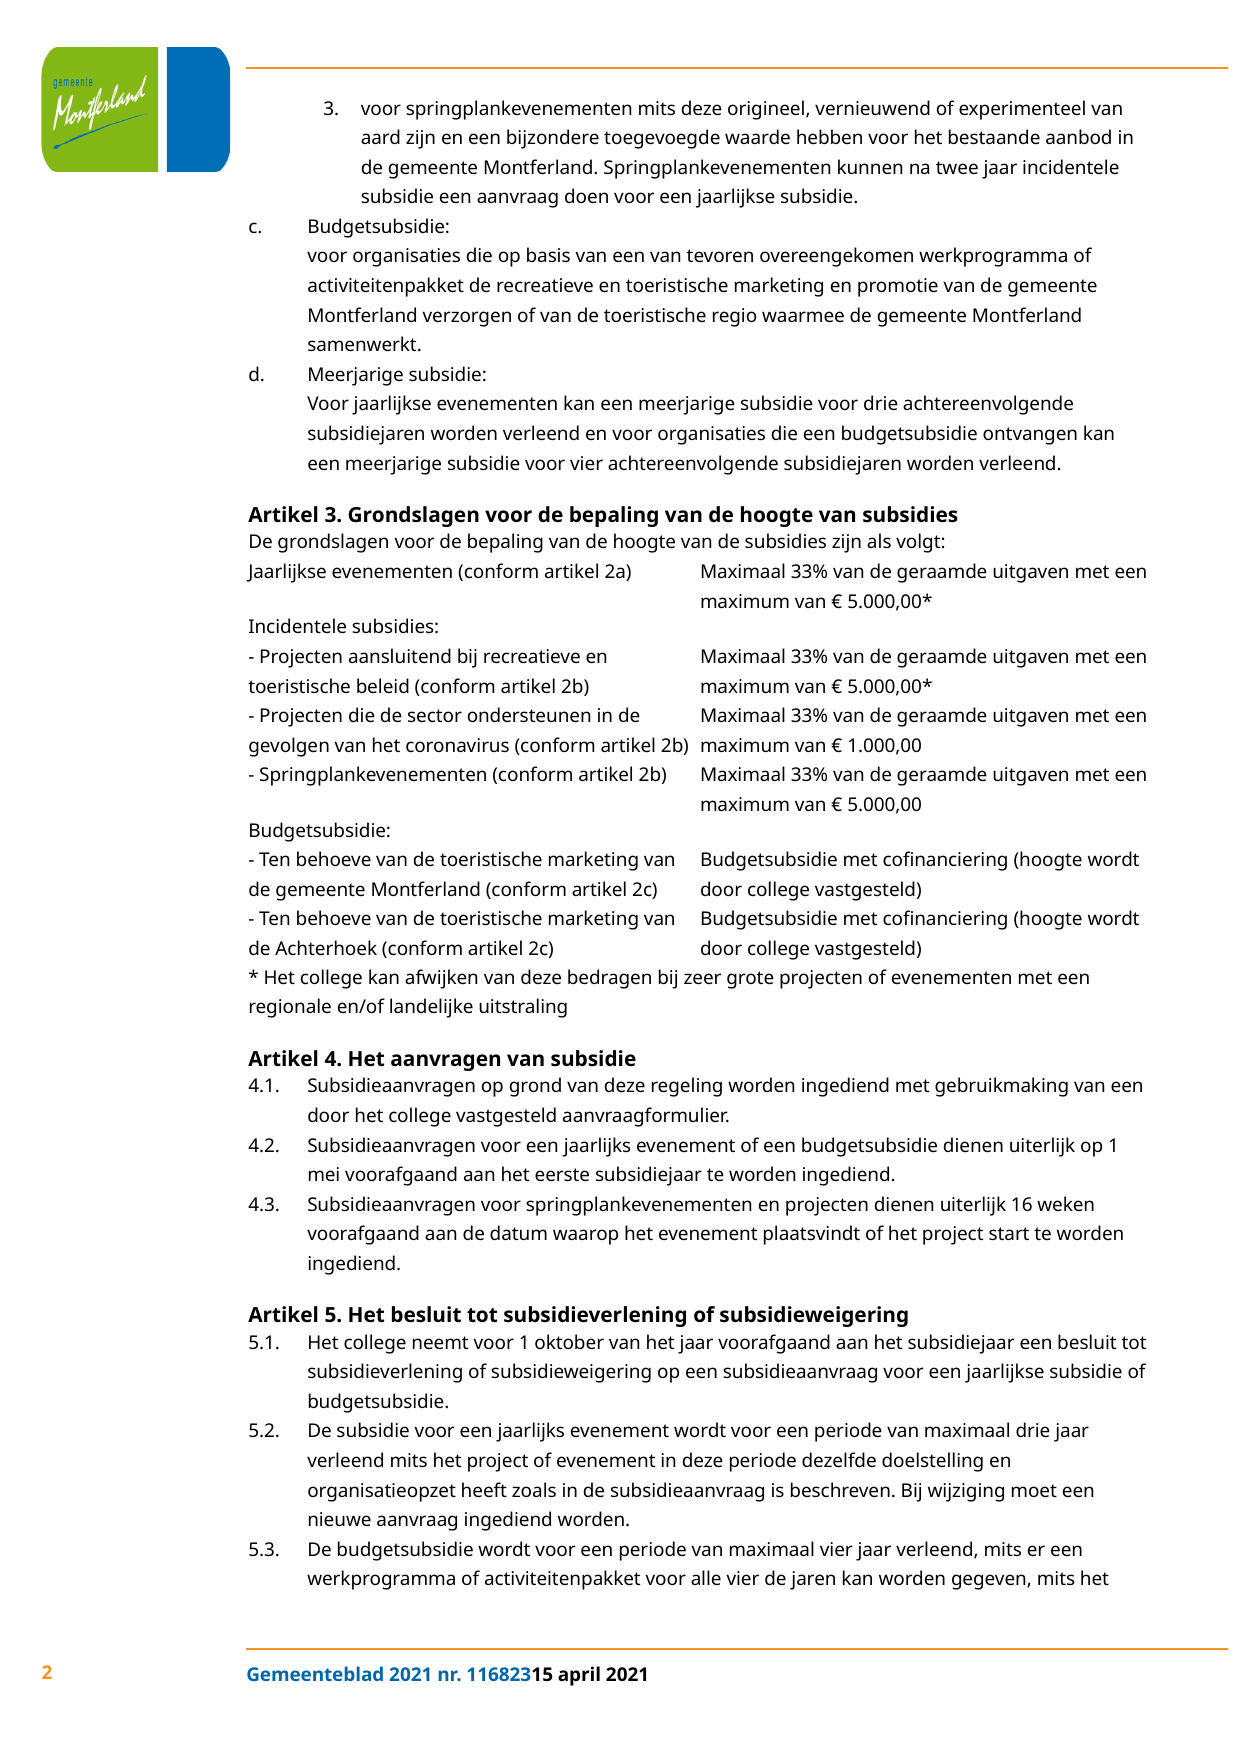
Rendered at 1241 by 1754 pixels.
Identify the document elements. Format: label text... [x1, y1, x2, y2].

list Het college neemt voor 1 oktober van het jaar voorafgaand aan het subsidiejaar een besluit tot subsidieverlening of subsidieweigering op een subsidieaanvraag voor een jaarlijkse subsidie of budgetsubsidie. [248, 1329, 1152, 1414]
list voor organisaties die op basis van een van tevoren overeengekomen werkprogramma of activiteitenpakket de recreatieve en toeristische marketing en promotie van de gemeente Montferland verzorgen of van de toeristische regio waarmee de gemeente Montferland samenwerkt. [248, 243, 1152, 357]
list voor springplankevenementen mits deze origineel, vernieuwend of experimenteel van aard zijn en een bijzondere toegevoegde waarde hebben voor het bestaande aanbod in de gemeente Montferland. Springplankevenementen kunnen na twee jaar incidentele subsidie een aanvraag doen voor een jaarlijkse subsidie. [323, 95, 1152, 209]
table_cell Incidentele subsidies: - Projecten aansluitend bij recreatieve en toeristische beleid (conform artikel 2b) - Projecten die de sector ondersteunen in de gevolgen van het coronavirus (conform artikel 2b) - Springplankevenementen (conform artikel 2b) [248, 614, 700, 817]
list Subsidieaanvragen voor springplankevenementen en projecten dienen uiterlijk 16 weken voorafgaand aan de datum waarop het evenement plaatsvindt of het project start te worden ingediend. [248, 1191, 1152, 1276]
list De budgetsubsidie wordt voor een periode van maximaal vier jaar verleend, mits er een werkprogramma of activiteitenpakket voor alle vier de jaren kan worden gegeven, mits het [248, 1536, 1152, 1591]
list Voor jaarlijkse evenementen kan een meerjarige subsidie voor drie achtereenvolgende subsidiejaren worden verleend en voor organisaties die een budgetsubsidie ontvangen kan een meerjarige subsidie voor vier achtereenvolgende subsidiejaren worden verleend. [248, 391, 1152, 476]
text De grondslagen voor de bepaling van de hoogte van de subsidies zijn als volgt: [248, 529, 1152, 554]
text Artikel 4. Het aanvragen van subsidie [248, 1044, 1152, 1073]
table_cell Budgetsubsidie met cofinanciering (hoogte wordt door college vastgesteld) Budgetsubsidie met cofinanciering (hoogte wordt door college vastgesteld) [700, 817, 1152, 961]
text * Het college kan afwijken van deze bedragen bij zeer grote projecten of evenementen met een regionale en/of landelijke uitstraling [248, 964, 1152, 1019]
list De subsidie voor een jaarlijks evenement wordt voor een periode van maximaal drie jaar verleend mits het project of evenement in deze periode dezelfde doelstelling en organisatieopzet heeft zoals in de subsidieaanvraag is beschreven. Bij wijziging moet een nieuwe aanvraag ingediend worden. [248, 1418, 1152, 1532]
list Meerjarige subsidie: [248, 361, 1152, 387]
list Budgetsubsidie: [248, 213, 1152, 239]
table_header Maximaal 33% van de geraamde uitgaven met een maximum van € 5.000,00* [700, 558, 1152, 614]
table_cell Budgetsubsidie: - Ten behoeve van de toeristische marketing van de gemeente Montferland (conform artikel 2c) - Ten behoeve van de toeristische marketing van de Achterhoek (conform artikel 2c) [248, 817, 700, 961]
list Subsidieaanvragen voor een jaarlijks evenement of een budgetsubsidie dienen uiterlijk op 1 mei voorafgaand aan het eerste subsidiejaar te worden ingediend. [248, 1132, 1152, 1187]
table_header Jaarlijkse evenementen (conform artikel 2a) [248, 558, 700, 614]
table_cell Maximaal 33% van de geraamde uitgaven met een maximum van € 5.000,00* Maximaal 33% van de geraamde uitgaven met een maximum van € 1.000,00 Maximaal 33% van de geraamde uitgaven met een maximum van € 5.000,00 [700, 614, 1152, 817]
text Artikel 3. Grondslagen voor de bepaling van de hoogte van subsidies [248, 500, 1152, 529]
list Subsidieaanvragen op grond van deze regeling worden ingediend met gebruikmaking van een door het college vastgesteld aanvraagformulier. [248, 1073, 1152, 1128]
text Artikel 5. Het besluit tot subsidieverlening of subsidieweigering [248, 1301, 1152, 1329]
picture [41, 47, 231, 172]
